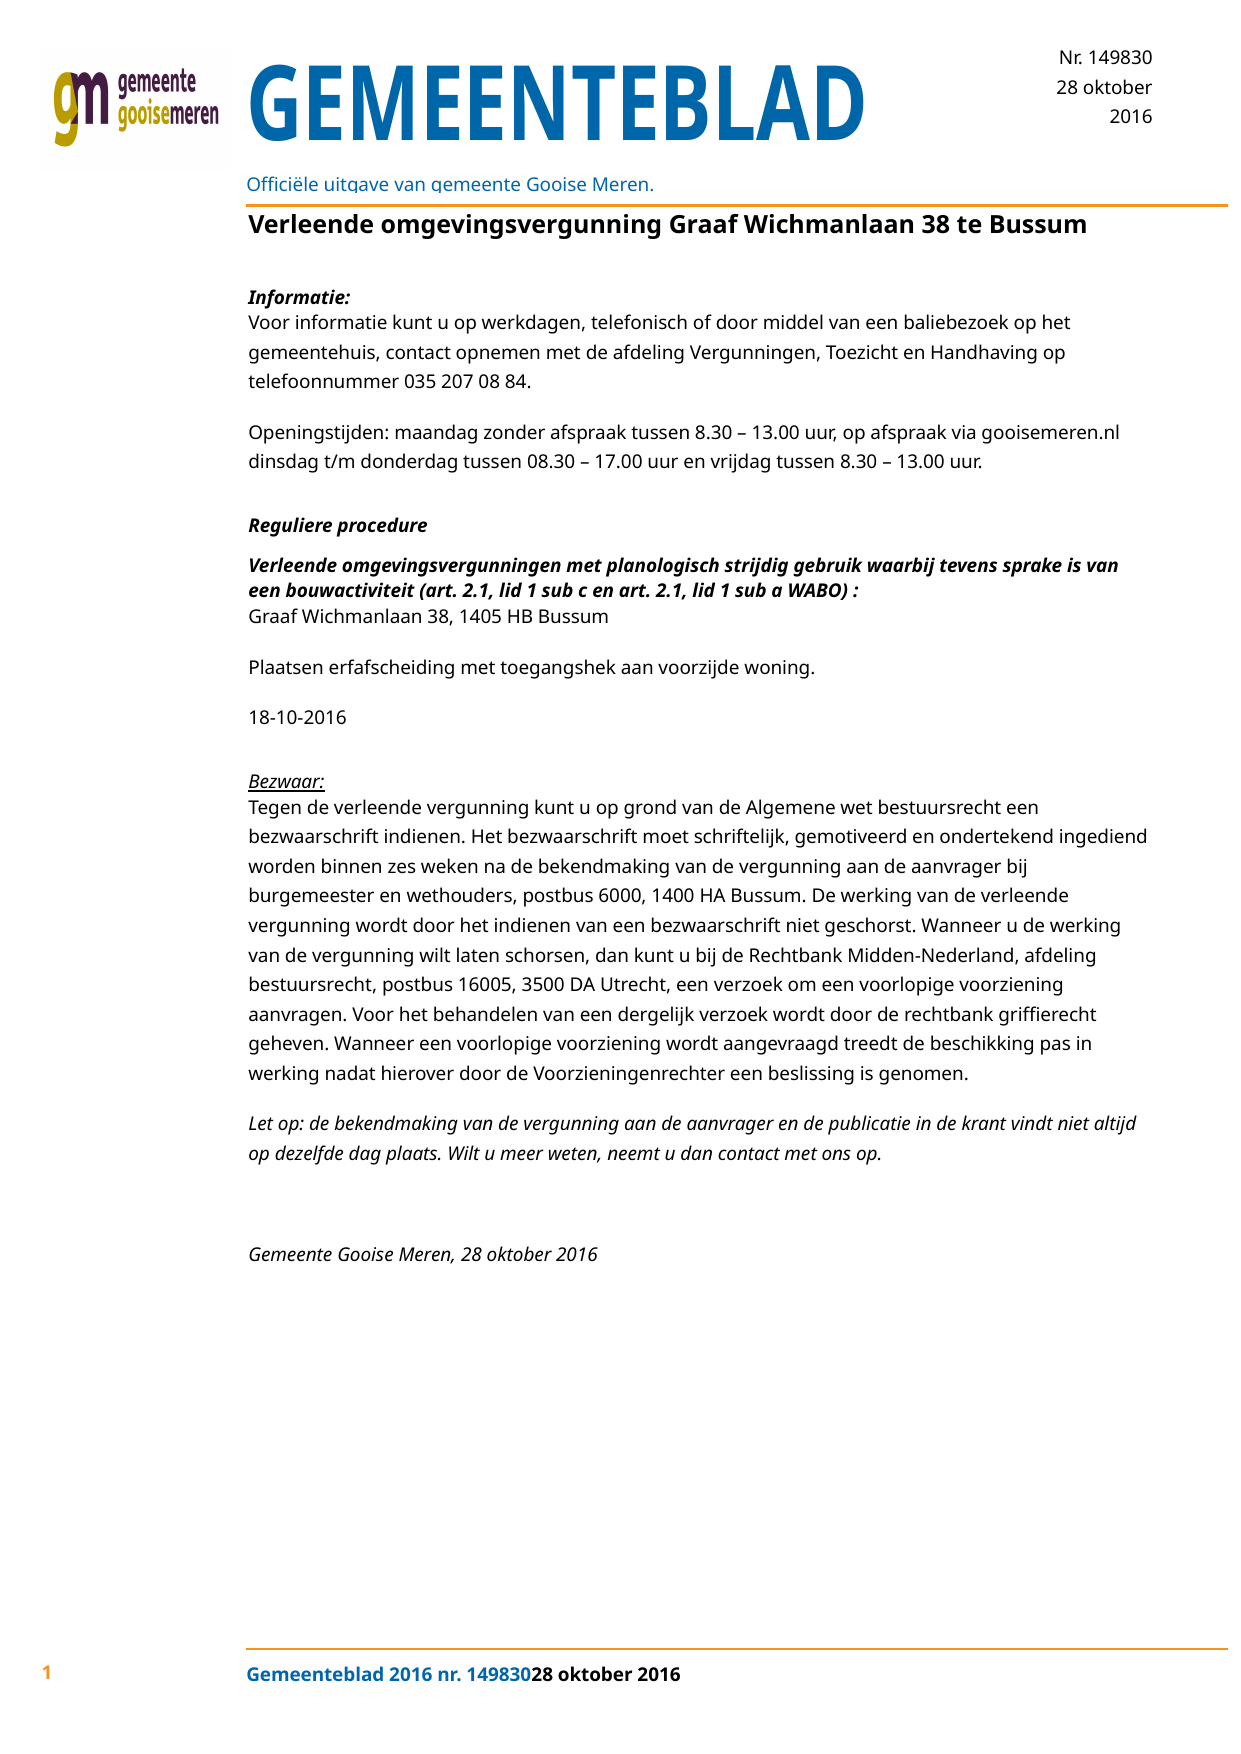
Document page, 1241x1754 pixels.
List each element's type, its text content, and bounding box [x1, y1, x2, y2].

picture [41, 47, 231, 172]
text Reguliere procedure [248, 513, 1152, 538]
text Gemeente Gooise Meren, 28 oktober 2016 [248, 1241, 1152, 1267]
text Let op: de bekendmaking van de vergunning aan de aanvrager en de publicatie in de krant vindt niet altijd op dezelfde dag plaats. Wilt u meer weten, neemt u dan contact met ons op. [248, 1111, 1152, 1166]
text Plaatsen erfafscheiding met toegangshek aan voorzijde woning. [248, 654, 1152, 679]
text Verleende omgevingsvergunning Graaf Wichmanlaan 38 te Bussum [248, 207, 1152, 241]
text Graaf Wichmanlaan 38, 1405 HB Bussum [248, 603, 1152, 629]
text Verleende omgevingsvergunningen met planologisch strijdig gebruik waarbij tevens sprake is van een bouwactiviteit (art. 2.1, lid 1 sub c en art. 2.1, lid 1 sub a WABO) : [248, 552, 1152, 603]
text Informatie: [248, 284, 1152, 309]
text Bezwaar: [248, 768, 1152, 794]
text Tegen de verleende vergunning kunt u op grond van de Algemene wet bestuursrecht een bezwaarschrift indienen. Het bezwaarschrift moet schriftelijk, gemotiveerd en ondertekend ingediend worden binnen zes weken na de bekendmaking van de vergunning aan de aanvrager bij burgemeester en wethouders, postbus 6000, 1400 HA Bussum. De werking van de verleende vergunning wordt door het indienen van een bezwaarschrift niet geschorst. Wanneer u de werking van de vergunning wilt laten schorsen, dan kunt u bij de Rechtbank Midden-Nederland, afdeling bestuursrecht, postbus 16005, 3500 DA Utrecht, een verzoek om een voorlopige voorziening aanvragen. Voor het behandelen van een dergelijk verzoek wordt door de rechtbank griffierecht geheven. Wanneer een voorlopige voorziening wordt aangevraagd treedt de beschikking pas in werking nadat hierover door de Voorzieningenrechter een beslissing is genomen. [248, 794, 1152, 1086]
text Openingstijden: maandag zonder afspraak tussen 8.30 – 13.00 uur, op afspraak via gooisemeren.nl dinsdag t/m donderdag tussen 08.30 – 17.00 uur en vrijdag tussen 8.30 – 13.00 uur. [248, 419, 1152, 474]
text 18-10-2016 [248, 704, 1152, 730]
text Voor informatie kunt u op werkdagen, telefonisch of door middel van een baliebezoek op het gemeentehuis, contact opnemen met de afdeling Vergunningen, Toezicht en Handhaving op telefoonnummer 035 207 08 84. [248, 309, 1152, 394]
